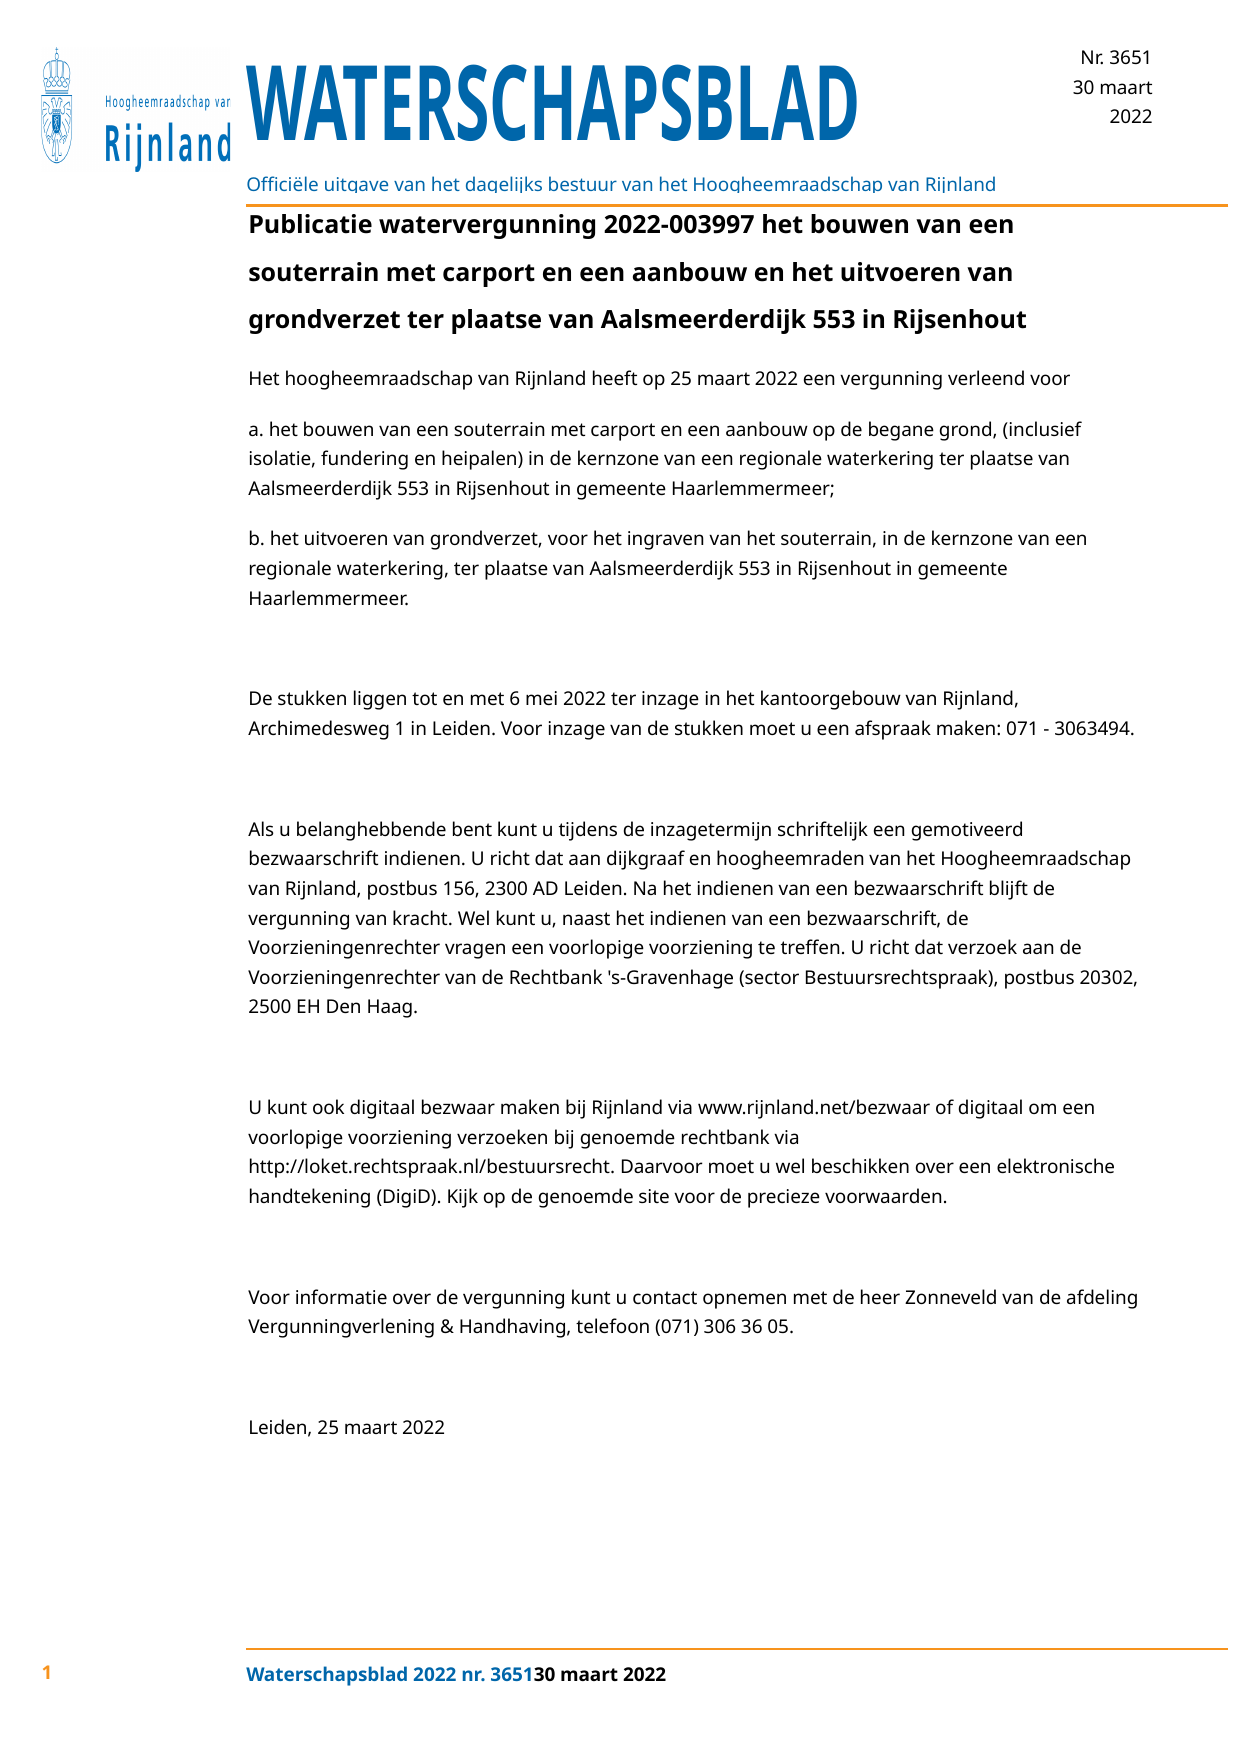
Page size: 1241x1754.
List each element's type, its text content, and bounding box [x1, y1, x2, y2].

text De stukken liggen tot en met 6 mei 2022 ter inzage in het kantoorgebouw van Rijnland, Archimedesweg 1 in Leiden. Voor inzage van de stukken moet u een afspraak maken: 071 - 3063494. [248, 686, 1152, 741]
text Het hoogheemraadschap van Rijnland heeft op 25 maart 2022 een vergunning verleend voor [248, 366, 1152, 391]
text Als u belanghebbende bent kunt u tijdens de inzagetermijn schriftelijk een gemotiveerd bezwaarschrift indienen. U richt dat aan dijkgraaf en hoogheemraden van het Hoogheemraadschap van Rijnland, postbus 156, 2300 AD Leiden. Na het indienen van een bezwaarschrift blijft de vergunning van kracht. Wel kunt u, naast het indienen van een bezwaarschrift, de Voorzieningenrechter vragen een voorlopige voorziening te treffen. U richt dat verzoek aan de Voorzieningenrechter van de Rechtbank 's-Gravenhage (sector Bestuursrechtspraak), postbus 20302, 2500 EH Den Haag. [248, 816, 1152, 1019]
text b. het uitvoeren van grondverzet, voor het ingraven van het souterrain, in de kernzone van een regionale waterkering, ter plaatse van Aalsmeerderdijk 553 in Rijsenhout in gemeente Haarlemmermeer. [248, 526, 1152, 610]
text a. het bouwen van een souterrain met carport en een aanbouw op de begane grond, (inclusief isolatie, fundering en heipalen) in de kernzone van een regionale waterkering ter plaatse van Aalsmeerderdijk 553 in Rijsenhout in gemeente Haarlemmermeer; [248, 416, 1152, 501]
text U kunt ook digitaal bezwaar maken bij Rijnland via www.rijnland.net/bezwaar of digitaal om een voorlopige voorziening verzoeken bij genoemde rechtbank via http://loket.rechtspraak.nl/bestuursrecht. Daarvoor moet u wel beschikken over een elektronische handtekening (DigiD). Kijk op de genoemde site voor de precieze voorwaarden. [248, 1094, 1152, 1209]
text Leiden, 25 maart 2022 [248, 1414, 1152, 1440]
text Publicatie watervergunning 2022-003997 het bouwen van een souterrain met carport en een aanbouw en het uitvoeren van grondverzet ter plaatse van Aalsmeerderdijk 553 in Rijsenhout [248, 207, 1152, 336]
picture [41, 47, 231, 172]
text Voor informatie over de vergunning kunt u contact opnemen met de heer Zonneveld van de afdeling Vergunningverlening & Handhaving, telefoon (071) 306 36 05. [248, 1284, 1152, 1339]
